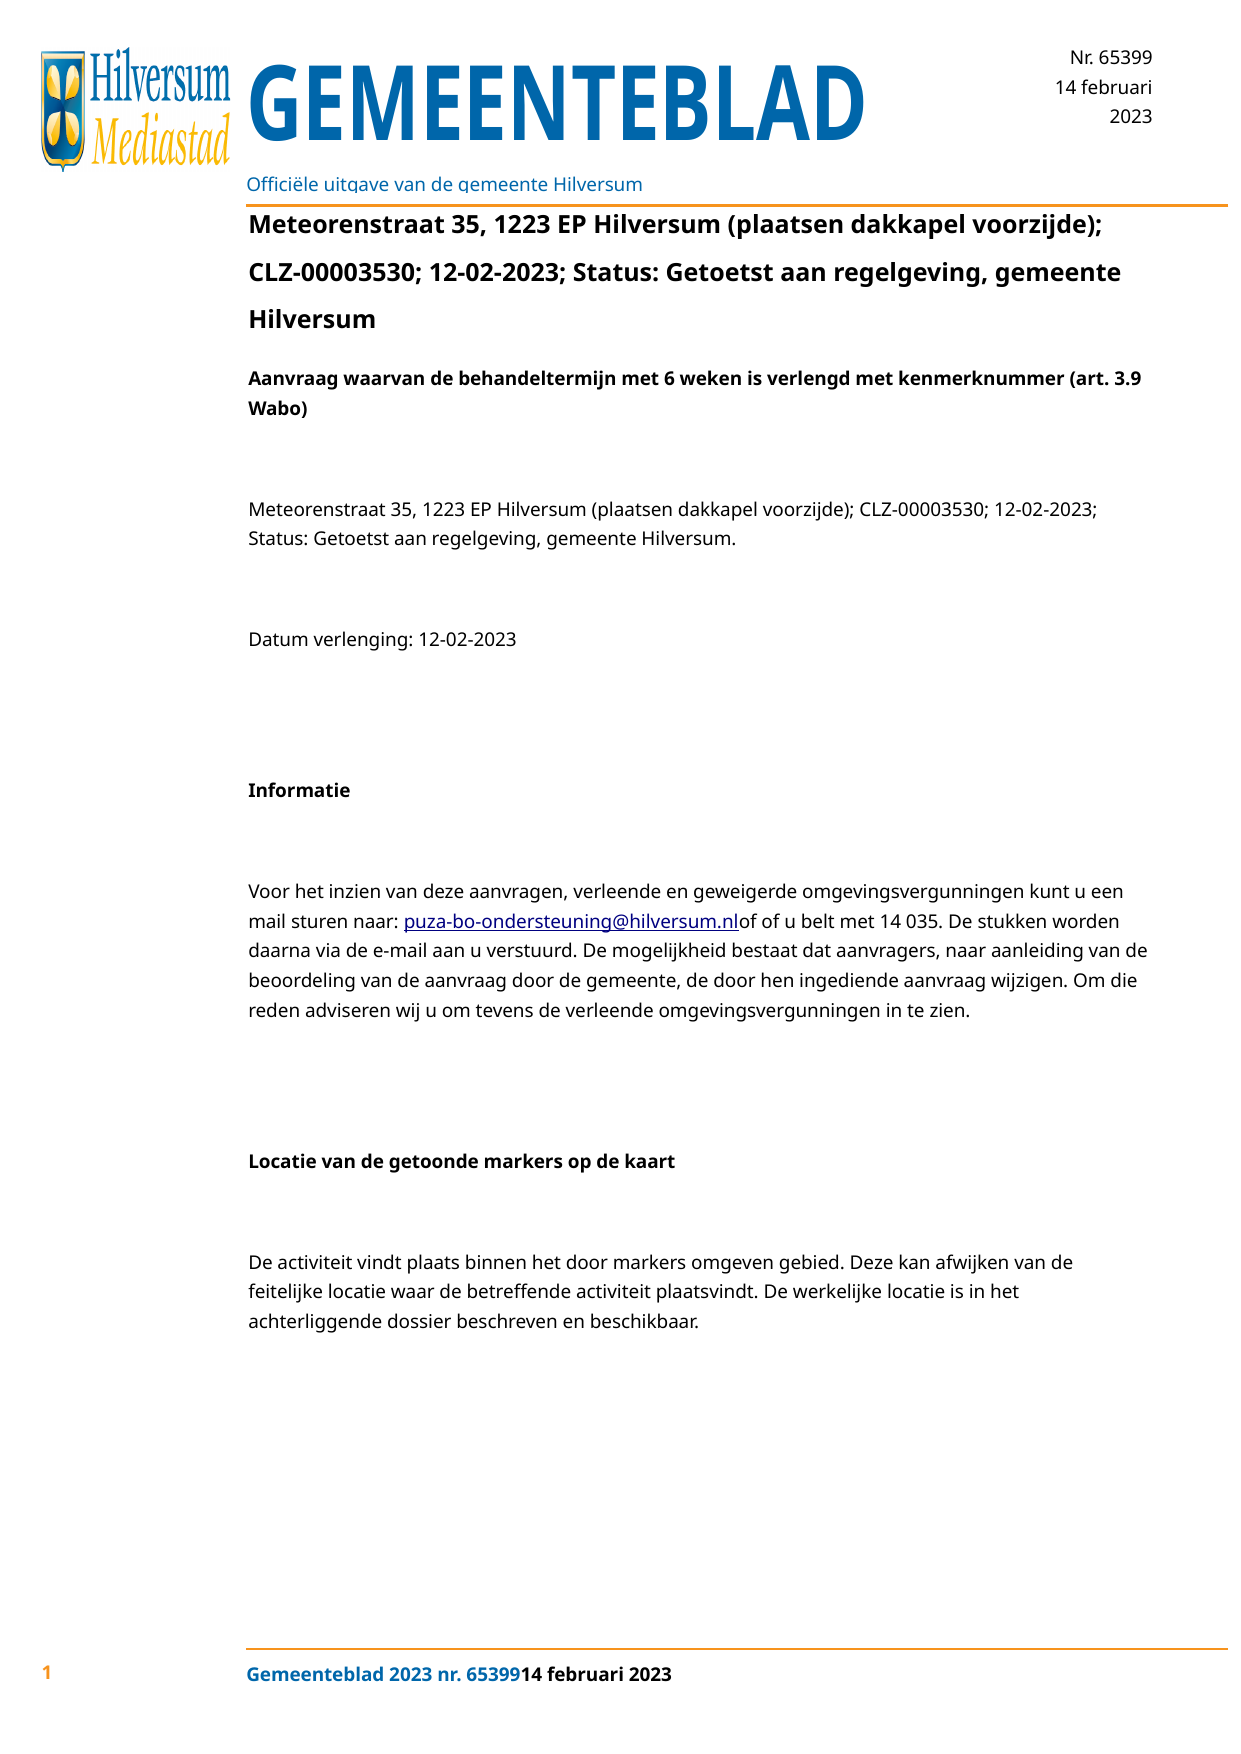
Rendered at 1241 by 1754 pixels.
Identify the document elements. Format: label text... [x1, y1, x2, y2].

text Informatie [248, 778, 1152, 803]
text Aanvraag waarvan de behandeltermijn met 6 weken is verlengd met kenmerknummer (art. 3.9 Wabo) [248, 366, 1152, 421]
text Locatie van de getoonde markers op de kaart [248, 1148, 1152, 1174]
text Meteorenstraat 35, 1223 EP Hilversum (plaatsen dakkapel voorzijde); CLZ-00003530; 12-02-2023; Status: Getoetst aan regelgeving, gemeente Hilversum [248, 207, 1152, 336]
text Voor het inzien van deze aanvragen, verleende en geweigerde omgevingsvergunningen kunt u een mail sturen naar: puza-bo-ondersteuning@hilversum.nlof of u belt met 14 035. De stukken worden daarna via de e-mail aan u verstuurd. De mogelijkheid bestaat dat aanvragers, naar aanleiding van de beoordeling van de aanvraag door de gemeente, de door hen ingediende aanvraag wijzigen. Om die reden adviseren wij u om tevens de verleende omgevingsvergunningen in te zien. [248, 878, 1152, 1022]
text De activiteit vindt plaats binnen het door markers omgeven gebied. Deze kan afwijken van de feitelijke locatie waar de betreffende activiteit plaatsvindt. De werkelijke locatie is in het achterliggende dossier beschreven en beschikbaar. [248, 1249, 1152, 1334]
picture [41, 47, 231, 172]
text Meteorenstraat 35, 1223 EP Hilversum (plaatsen dakkapel voorzijde); CLZ-00003530; 12-02-2023; Status: Getoetst aan regelgeving, gemeente Hilversum. [248, 496, 1152, 551]
text Datum verlenging: 12-02-2023 [248, 626, 1152, 652]
